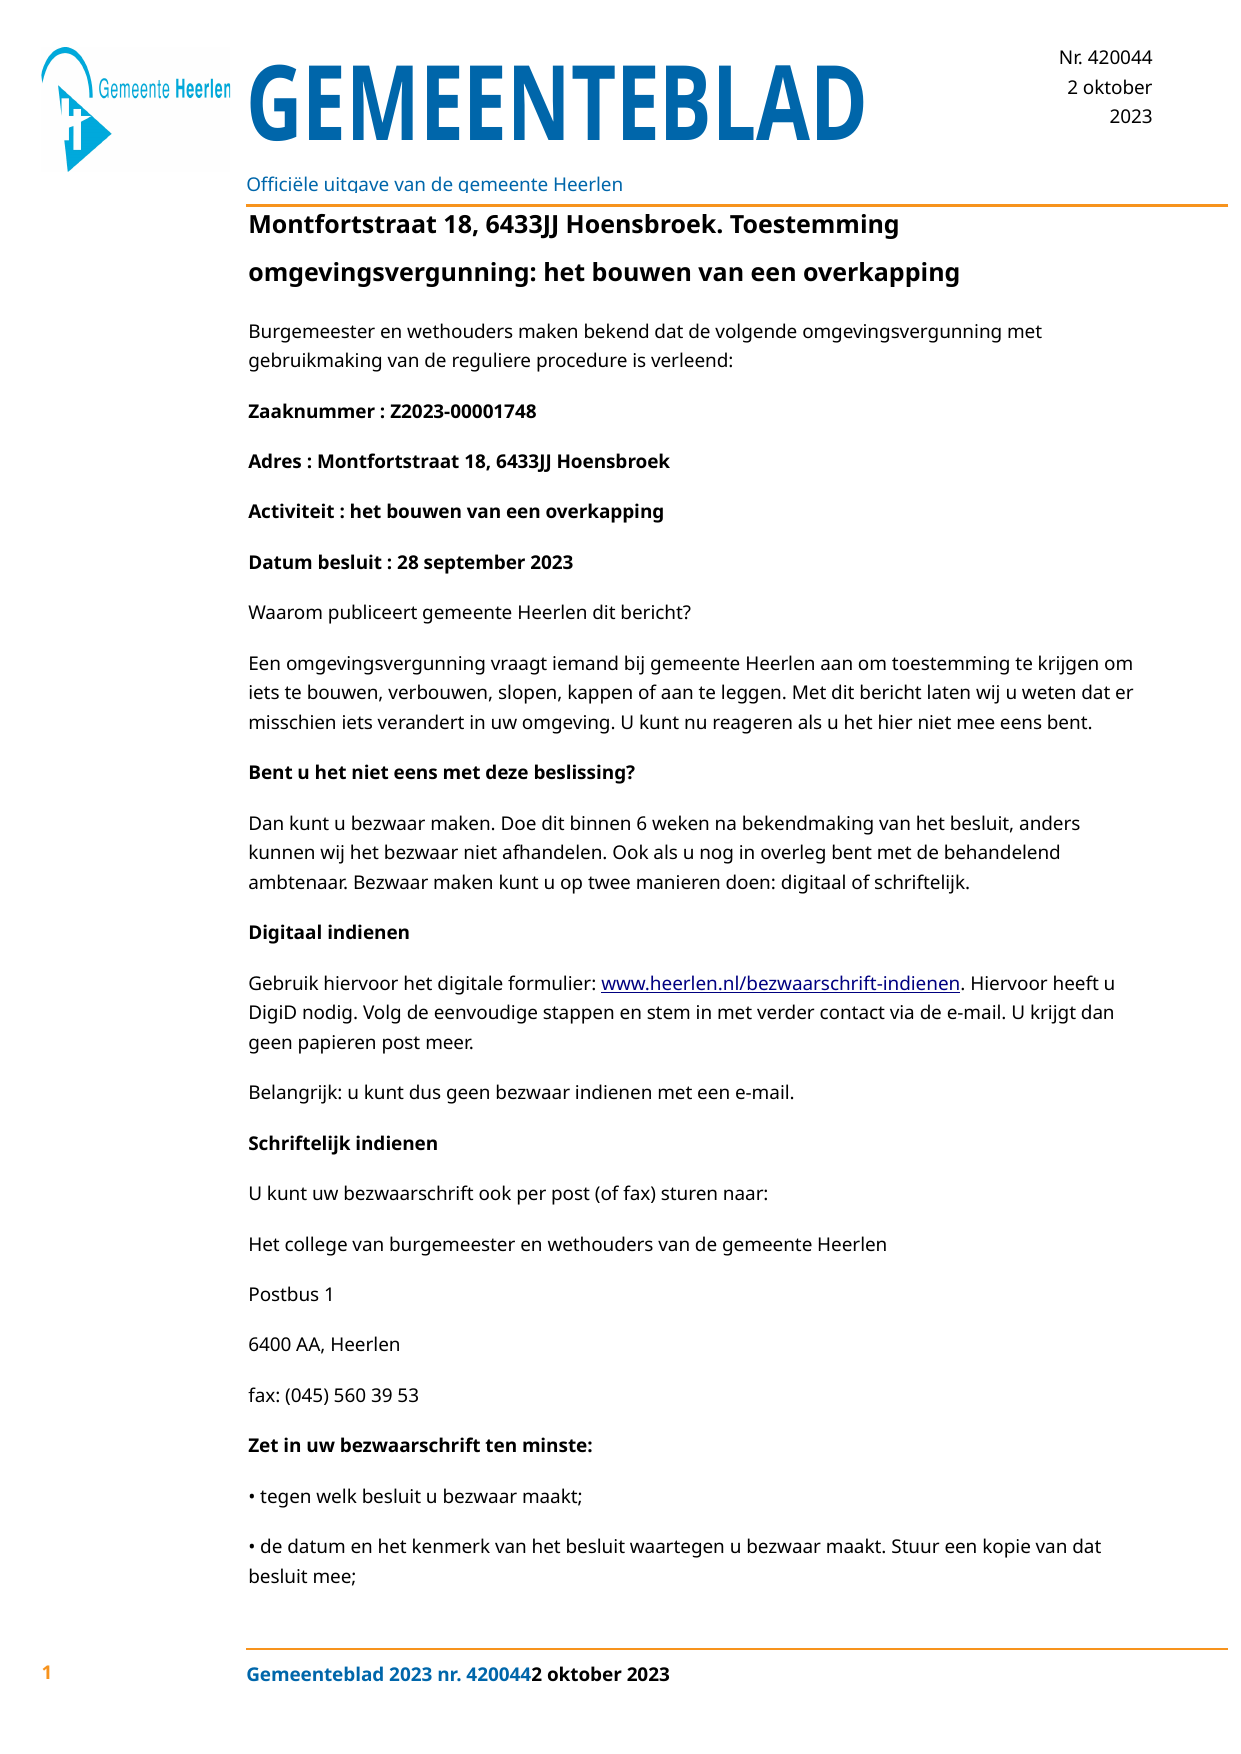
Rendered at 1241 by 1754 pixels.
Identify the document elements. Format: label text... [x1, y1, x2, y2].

picture [41, 47, 59, 70]
picture [41, 47, 231, 172]
text Een omgevingsvergunning vraagt iemand bij gemeente Heerlen aan om toestemming te krijgen om iets te bouwen, verbouwen, slopen, kappen of aan te leggen. Met dit bericht laten wij u weten dat er misschien iets verandert in uw omgeving. U kunt nu reageren als u het hier niet mee eens bent. [248, 650, 1152, 735]
text U kunt uw bezwaarschrift ook per post (of fax) sturen naar: [248, 1180, 1152, 1206]
text Belangrijk: u kunt dus geen bezwaar indienen met een e-mail. [248, 1079, 1152, 1105]
text • tegen welk besluit u bezwaar maakt; [248, 1483, 1152, 1509]
text Montfortstraat 18, 6433JJ Hoensbroek. Toestemming omgevingsvergunning: het bouwen van een overkapping [248, 207, 1152, 288]
text • de datum en het kenmerk van het besluit waartegen u bezwaar maakt. Stuur een kopie van dat besluit mee; [248, 1533, 1152, 1589]
text Schriftelijk indienen [248, 1130, 1152, 1156]
text Adres : Montfortstraat 18, 6433JJ Hoensbroek [248, 448, 1152, 474]
text Datum besluit : 28 september 2023 [248, 549, 1152, 575]
text Activiteit : het bouwen van een overkapping [248, 499, 1152, 524]
text Postbus 1 [248, 1281, 1152, 1307]
text Digitaal indienen [248, 919, 1152, 945]
text Zaaknummer : Z2023-00001748 [248, 398, 1152, 424]
text fax: (045) 560 39 53 [248, 1382, 1152, 1408]
text Burgemeester en wethouders maken bekend dat de volgende omgevingsvergunning met gebruikmaking van de reguliere procedure is verleend: [248, 318, 1152, 373]
text Waarom publiceert gemeente Heerlen dit bericht? [248, 599, 1152, 625]
text Gebruik hiervoor het digitale formulier: www.heerlen.nl/bezwaarschrift-indienen. Hiervoor heeft u DigiD nodig. Volg de eenvoudige stappen en stem in met verder contact via de e-mail. U krijgt dan geen papieren post meer. [248, 970, 1152, 1055]
text Zet in uw bezwaarschrift ten minste: [248, 1432, 1152, 1458]
text 6400 AA, Heerlen [248, 1332, 1152, 1357]
text Het college van burgemeester en wethouders van de gemeente Heerlen [248, 1231, 1152, 1257]
text Dan kunt u bezwaar maken. Doe dit binnen 6 weken na bekendmaking van het besluit, anders kunnen wij het bezwaar niet afhandelen. Ook als u nog in overleg bent met de behandelend ambtenaar. Bezwaar maken kunt u op twee manieren doen: digitaal of schriftelijk. [248, 810, 1152, 895]
text Bent u het niet eens met deze beslissing? [248, 759, 1152, 785]
